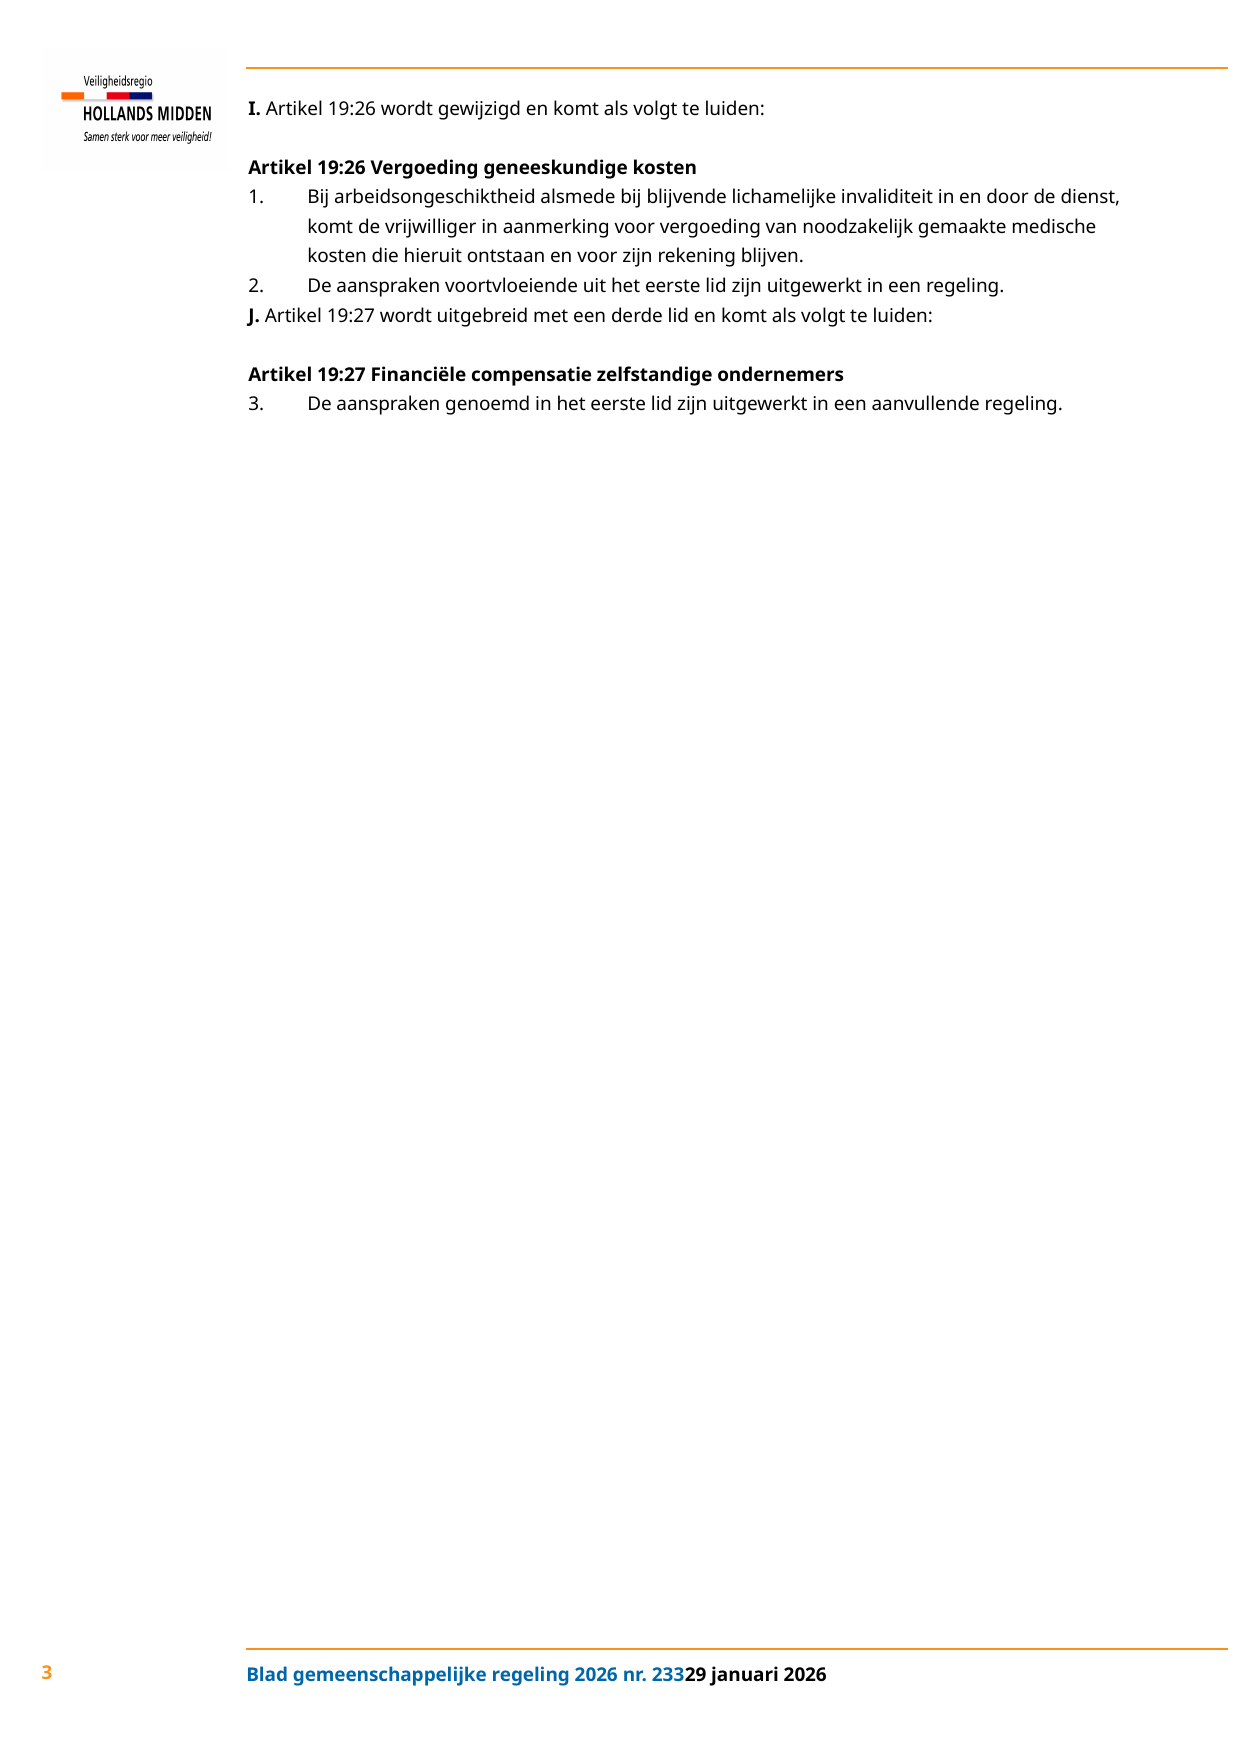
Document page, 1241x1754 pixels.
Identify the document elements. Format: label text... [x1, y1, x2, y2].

picture [41, 47, 231, 172]
text Artikel 19:26 Vergoeding geneeskundige kosten [248, 154, 1152, 180]
list De aanspraken voortvloeiende uit het eerste lid zijn uitgewerkt in een regeling. [248, 272, 1152, 298]
text Artikel 19:27 Financiële compensatie zelfstandige ondernemers [248, 361, 1152, 387]
text J. Artikel 19:27 wordt uitgebreid met een derde lid en komt als volgt te luiden: [248, 302, 1152, 328]
list De aanspraken genoemd in het eerste lid zijn uitgewerkt in een aanvullende regeling. [248, 391, 1152, 416]
list Bij arbeidsongeschiktheid alsmede bij blijvende lichamelijke invaliditeit in en door de dienst, komt de vrijwilliger in aanmerking voor vergoeding van noodzakelijk gemaakte medische kosten die hieruit ontstaan en voor zijn rekening blijven. [248, 183, 1152, 268]
text I. Artikel 19:26 wordt gewijzigd en komt als volgt te luiden: [248, 95, 1152, 121]
